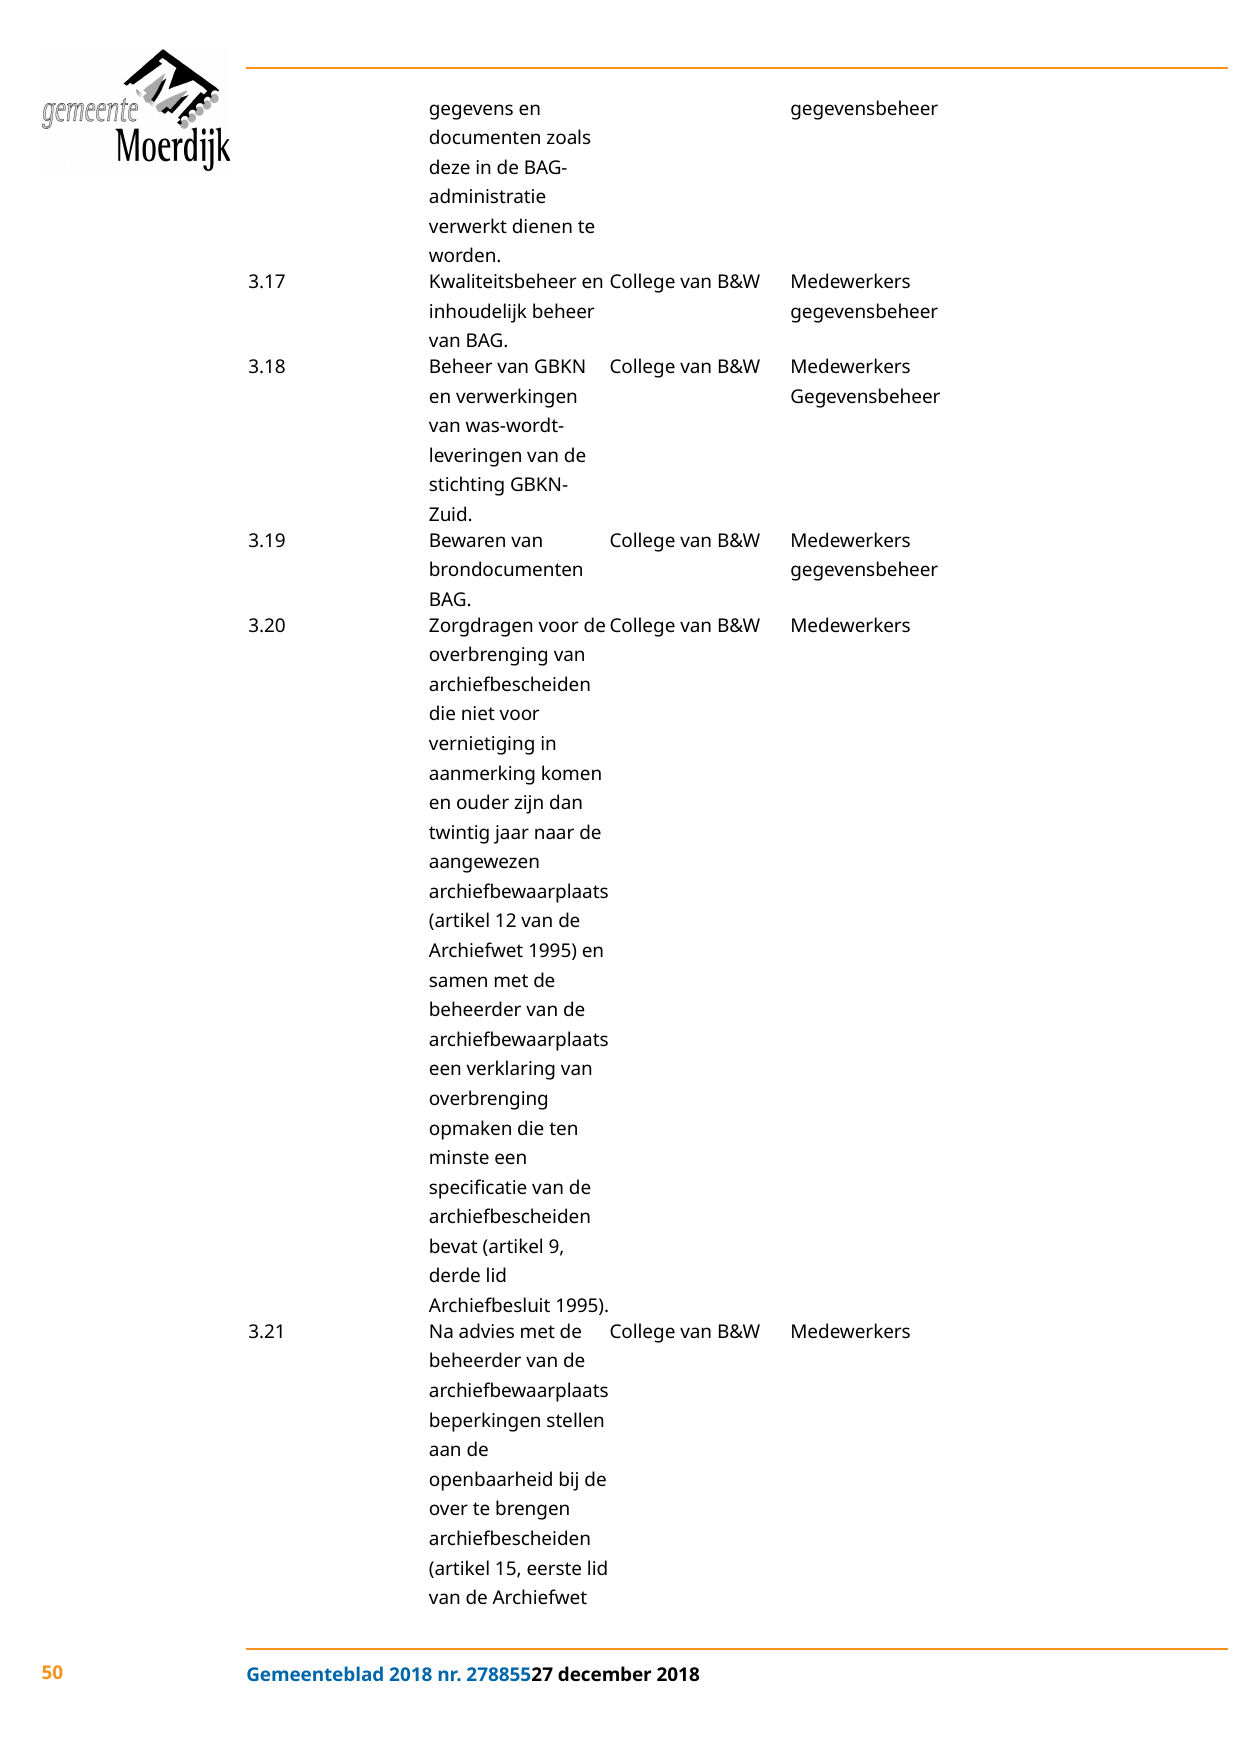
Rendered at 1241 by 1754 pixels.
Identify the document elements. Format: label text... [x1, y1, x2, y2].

table_cell [971, 612, 1152, 1318]
table_cell [971, 1318, 1152, 1610]
table_cell Medewerkers [790, 612, 971, 1318]
table_cell College van B&W [609, 612, 790, 1318]
table_cell [971, 527, 1152, 612]
table_cell College van B&W [609, 527, 790, 612]
table_cell [971, 269, 1152, 353]
table_cell [248, 95, 429, 268]
table_cell 3.19 [248, 527, 429, 612]
table_cell Na advies met de beheerder van de archiefbewaarplaats beperkingen stellen aan de openbaarheid bij de over te brengen archiefbescheiden (artikel 15, eerste lid van de Archiefwet [429, 1318, 609, 1610]
table_cell College van B&W [609, 353, 790, 527]
table_cell College van B&W [609, 269, 790, 353]
table_cell Medewerkers gegevensbeheer [790, 269, 971, 353]
table_cell 3.18 [248, 353, 429, 527]
table_cell Medewerkers Gegevensbeheer [790, 353, 971, 527]
picture [41, 47, 231, 172]
table_cell Medewerkers [790, 1318, 971, 1610]
table_cell Kwaliteitsbeheer en inhoudelijk beheer van BAG. [429, 269, 609, 353]
table_cell gegevensbeheer [790, 95, 971, 268]
table_cell College van B&W [609, 1318, 790, 1610]
table_cell [971, 353, 1152, 527]
table_cell Beheer van GBKN en verwerkingen van was-wordt-leveringen van de stichting GBKN-Zuid. [429, 353, 609, 527]
table_cell [971, 95, 1152, 268]
table_cell 3.20 [248, 612, 429, 1318]
table_cell 3.21 [248, 1318, 429, 1610]
table_cell Medewerkers gegevensbeheer [790, 527, 971, 612]
table_cell Bewaren van brondocumenten BAG. [429, 527, 609, 612]
table_cell [609, 95, 790, 268]
table_cell gegevens en documenten zoals deze in de BAG-administratie verwerkt dienen te worden. [429, 95, 609, 268]
table_cell 3.17 [248, 269, 429, 353]
table_cell Zorgdragen voor de overbrenging van archiefbescheiden die niet voor vernietiging in aanmerking komen en ouder zijn dan twintig jaar naar de aangewezen archiefbewaarplaats (artikel 12 van de Archiefwet 1995) en samen met de beheerder van de archiefbewaarplaats een verklaring van overbrenging opmaken die ten minste een specificatie van de archiefbescheiden bevat (artikel 9, derde lid Archiefbesluit 1995). [429, 612, 609, 1318]
